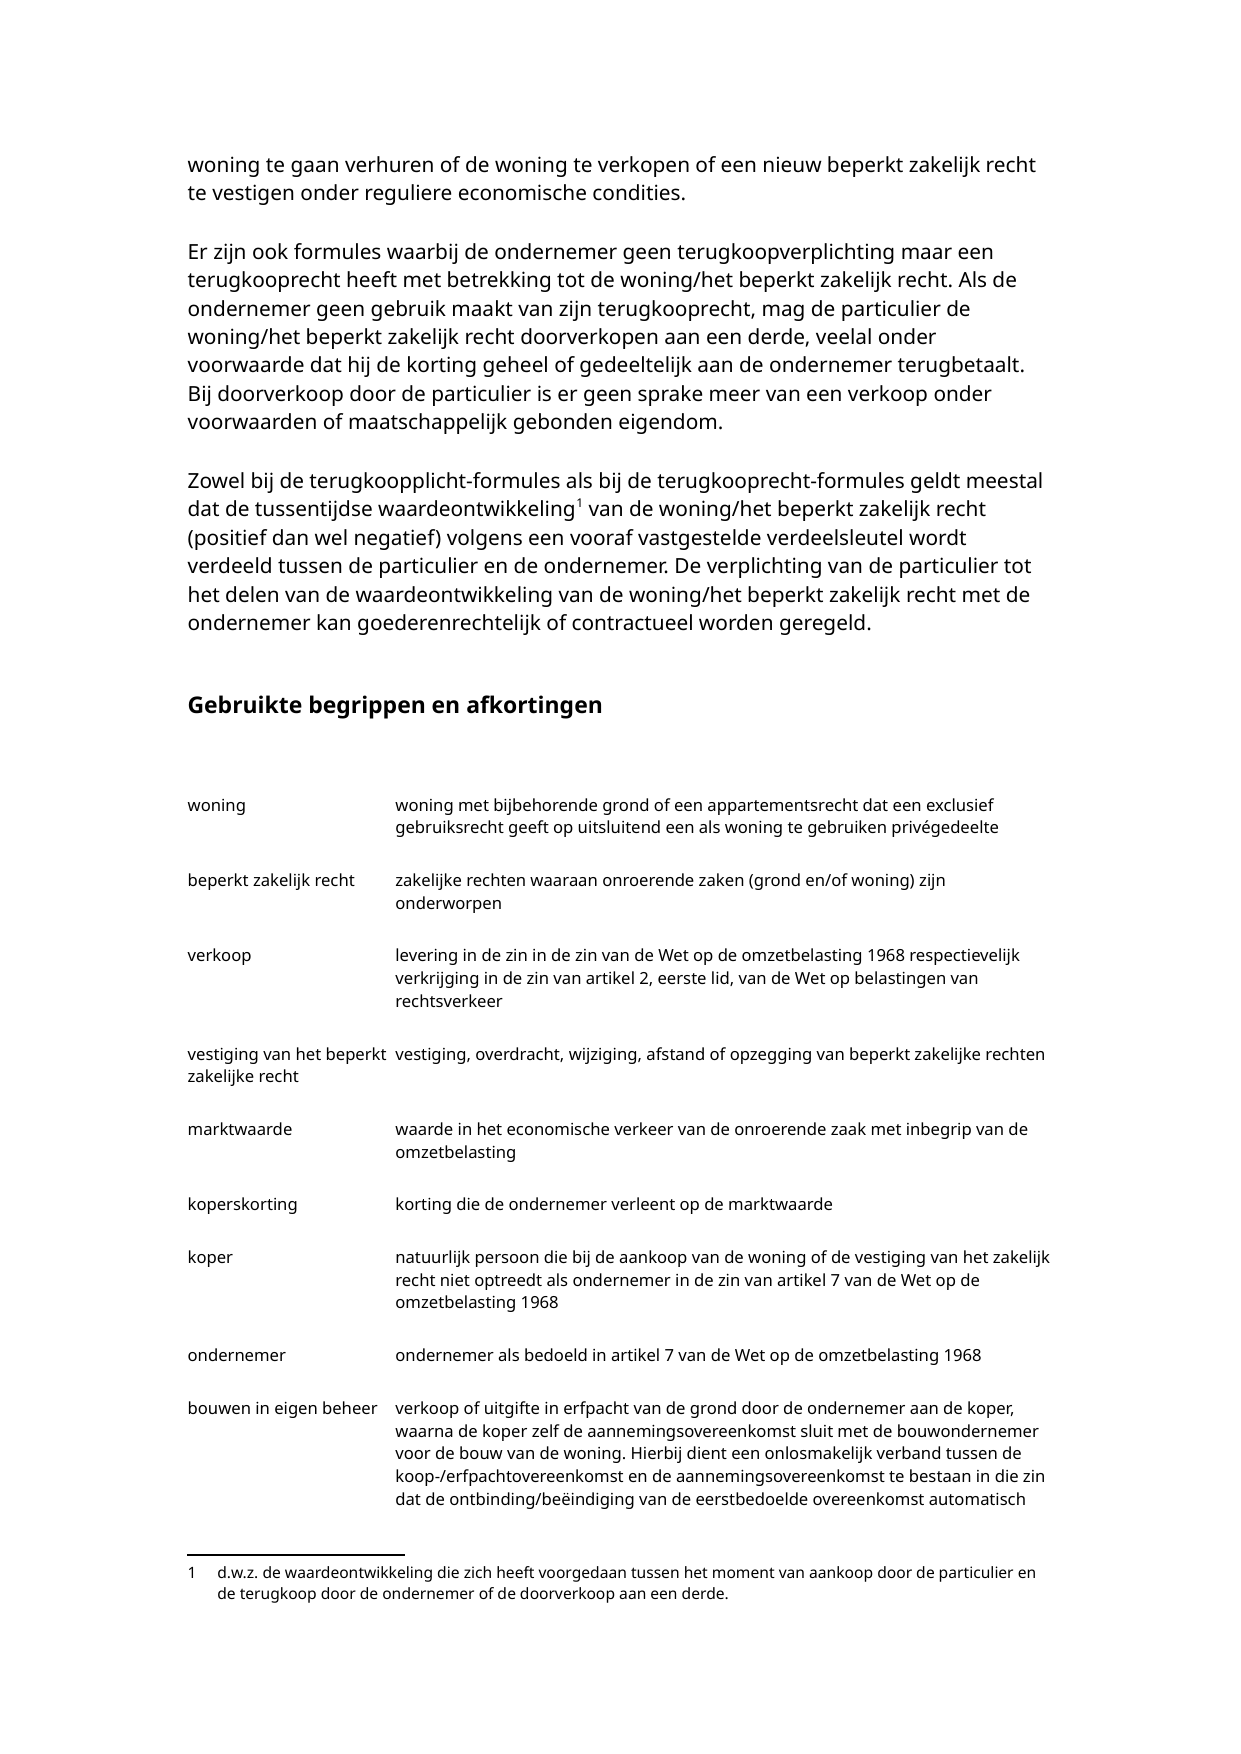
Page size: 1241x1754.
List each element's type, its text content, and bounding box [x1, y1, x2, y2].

table_cell marktwaarde [188, 1118, 395, 1193]
table_cell verkoop of uitgifte in erfpacht van de grond door de ondernemer aan de koper, waarna de koper zelf de aannemingsovereenkomst sluit met de bouwondernemer voor de bouw van de woning. Hierbij dient een onlosmakelijk verband tussen de koop-/erfpachtovereenkomst en de aannemingsovereenkomst te bestaan in die zin dat de ontbinding/beëindiging van de eerstbedoelde overeenkomst automatisch [395, 1397, 1053, 1510]
table_cell levering in de zin in de zin van de Wet op de omzetbelasting 1968 respectievelijk verkrijging in de zin van artikel 2, eerste lid, van de Wet op belastingen van rechtsverkeer [395, 944, 1053, 1042]
table_cell waarde in het economische verkeer van de onroerende zaak met inbegrip van de omzetbelasting [395, 1118, 1053, 1193]
table_cell zakelijke rechten waaraan onroerende zaken (grond en/of woning) zijn onderworpen [395, 869, 1053, 944]
table_cell ondernemer [188, 1344, 395, 1397]
table_cell koper [188, 1246, 395, 1344]
table_cell vestiging van het beperkt zakelijke recht [188, 1042, 395, 1118]
table_cell natuurlijk persoon die bij de aankoop van de woning of de vestiging van het zakelijk recht niet optreedt als ondernemer in de zin van artikel 7 van de Wet op de omzetbelasting 1968 [395, 1246, 1053, 1344]
text woning te gaan verhuren of de woning te verkopen of een nieuw beperkt zakelijk recht te vestigen onder reguliere economische condities. [187, 150, 1053, 207]
text Er zijn ook formules waarbij de ondernemer geen terugkoopverplichting maar een terugkooprecht heeft met betrekking tot de woning/het beperkt zakelijk recht. Als de ondernemer geen gebruik maakt van zijn terugkooprecht, mag de particulier de woning/het beperkt zakelijk recht doorverkopen aan een derde, veelal onder voorwaarde dat hij de korting geheel of gedeeltelijk aan de ondernemer terugbetaalt. Bij doorverkoop door de particulier is er geen sprake meer van een verkoop onder voorwaarden of maatschappelijk gebonden eigendom. [187, 237, 1053, 436]
text Zowel bij de terugkoopplicht-formules als bij de terugkooprecht-formules geldt meestal dat de tussentijdse waardeontwikkeling van de woning/het beperkt zakelijk recht (positief dan wel negatief) volgens een vooraf vastgestelde verdeelsleutel wordt verdeeld tussen de particulier en de ondernemer. De verplichting van de particulier tot het delen van de waardeontwikkeling van de woning/het beperkt zakelijk recht met de ondernemer kan goederenrechtelijk of contractueel worden geregeld. [187, 466, 1053, 637]
table_header woning met bijbehorende grond of een appartementsrecht dat een exclusief gebruiksrecht geeft op uitsluitend een als woning te gebruiken privégedeelte [395, 793, 1053, 869]
table_cell korting die de ondernemer verleent op de marktwaarde [395, 1193, 1053, 1246]
text d.w.z. de waardeontwikkeling die zich heeft voorgedaan tussen het moment van aankoop door de particulier en de terugkoop door de ondernemer of de doorverkoop aan een derde. [187, 1518, 1053, 1604]
table_header woning [188, 793, 395, 869]
table_cell bouwen in eigen beheer [188, 1397, 395, 1510]
table_cell vestiging, overdracht, wijziging, afstand of opzegging van beperkt zakelijke rechten [395, 1042, 1053, 1118]
subtitle Gebruikte begrippen en afkortingen [187, 689, 1053, 720]
table_cell verkoop [188, 944, 395, 1042]
table_cell ondernemer als bedoeld in artikel 7 van de Wet op de omzetbelasting 1968 [395, 1344, 1053, 1397]
table_cell beperkt zakelijk recht [188, 869, 395, 944]
table_cell koperskorting [188, 1193, 395, 1246]
